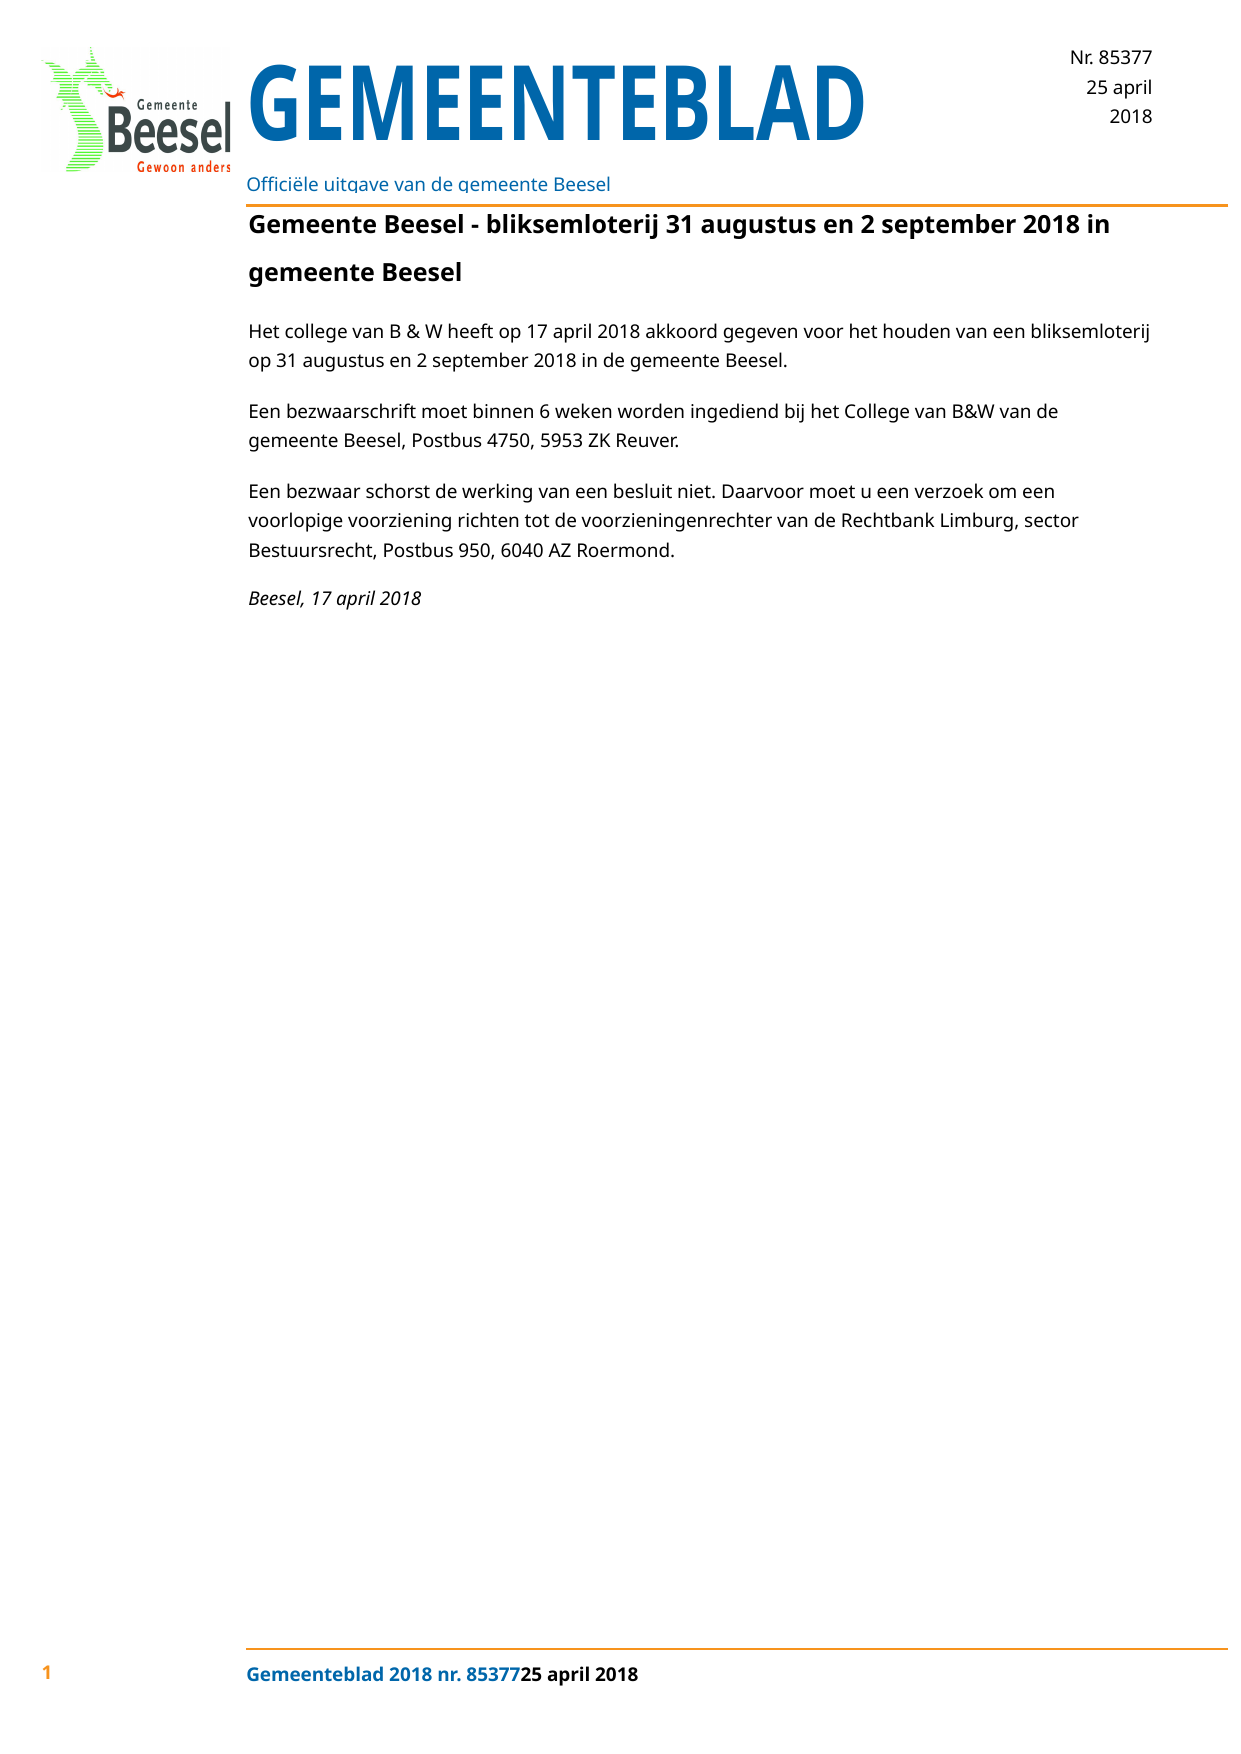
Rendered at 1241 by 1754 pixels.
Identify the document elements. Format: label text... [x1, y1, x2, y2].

text Een bezwaarschrift moet binnen 6 weken worden ingediend bij het College van B&W van de gemeente Beesel, Postbus 4750, 5953 ZK Reuver. [248, 398, 1152, 453]
text Een bezwaar schorst de werking van een besluit niet. Daarvoor moet u een verzoek om een voorlopige voorziening richten tot de voorzieningenrechter van de Rechtbank Limburg, sector Bestuursrecht, Postbus 950, 6040 AZ Roermond. [248, 478, 1152, 563]
text Gemeente Beesel - bliksemloterij 31 augustus en 2 september 2018 in gemeente Beesel [248, 207, 1152, 288]
text Beesel, 17 april 2018 [248, 585, 1152, 611]
text Het college van B & W heeft op 17 april 2018 akkoord gegeven voor het houden van een bliksemloterij op 31 augustus en 2 september 2018 in de gemeente Beesel. [248, 318, 1152, 373]
picture [41, 47, 231, 172]
